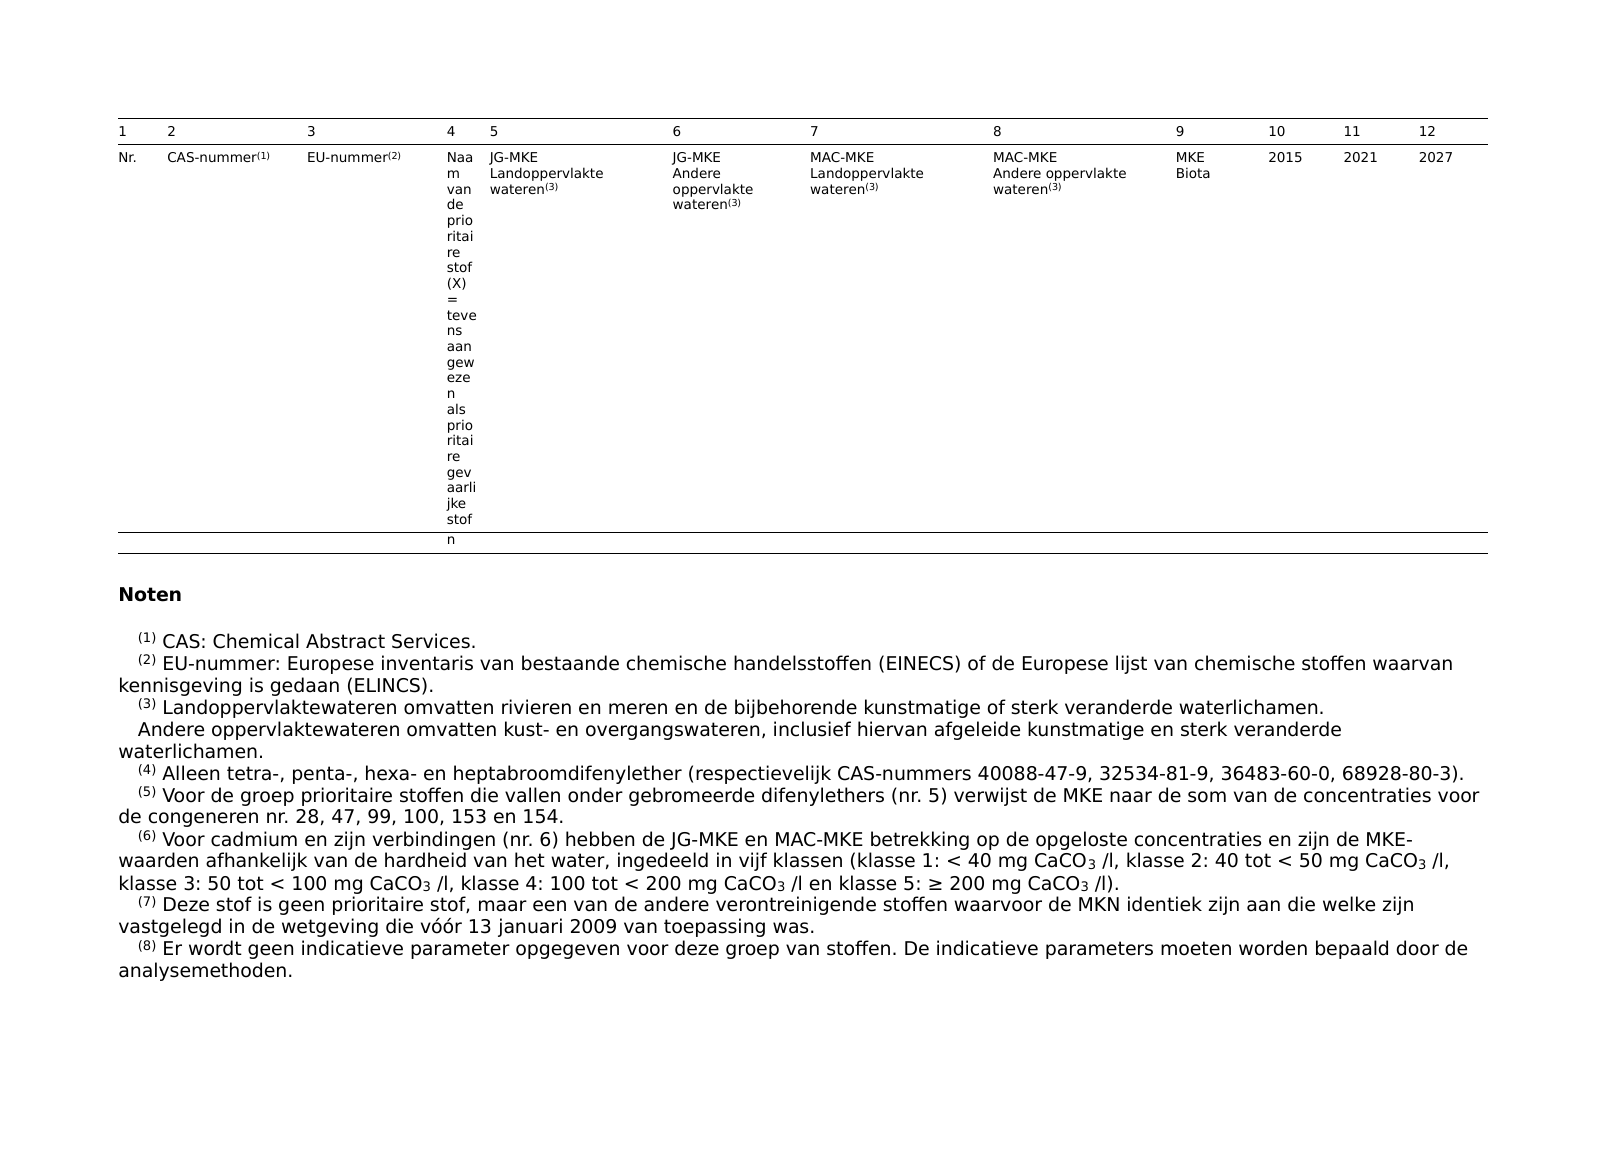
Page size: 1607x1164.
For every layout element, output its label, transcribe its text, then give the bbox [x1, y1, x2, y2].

text (2) EU-nummer: Europese inventaris van bestaande chemische handelsstoffen (EINECS) of de Europese lijst van chemische stoffen waarvan kennisgeving is gedaan (ELINCS). [118, 653, 1488, 697]
table_cell [804, 533, 987, 553]
table_header 2 [161, 119, 301, 144]
table_header 3 [301, 119, 441, 144]
table_cell 2027 [1413, 145, 1488, 532]
text (5) Voor de groep prioritaire stoffen die vallen onder gebromeerde difenylethers (nr. 5) verwijst de MKE naar de som van de concentraties voor de congeneren nr. 28, 47, 99, 100, 153 en 154. [118, 784, 1488, 828]
table_cell MAC-MKE Landoppervlakte wateren(3) [804, 145, 987, 532]
table_header 12 [1413, 119, 1488, 144]
table_cell [1413, 533, 1488, 553]
table_cell [1338, 533, 1413, 553]
text (8) Er wordt geen indicatieve parameter opgegeven voor deze groep van stoffen. De indicatieve parameters moeten worden bepaald door de analysemethoden. [118, 938, 1488, 982]
table_header 8 [987, 119, 1170, 144]
table_cell EU-nummer(2) [301, 145, 441, 532]
table_header 1 [118, 119, 161, 144]
table_cell [161, 533, 301, 553]
table_cell 2015 [1262, 145, 1337, 532]
table_cell Naam van de prioritaire stof (X) = tevens aangewezen als prioritaire gevaarlijke stof [441, 145, 484, 532]
table_cell 2021 [1338, 145, 1413, 532]
text (1) CAS: Chemical Abstract Services. [118, 631, 1488, 653]
table_header 11 [1338, 119, 1413, 144]
table_header 5 [484, 119, 666, 144]
table_cell [118, 533, 161, 553]
table_header 6 [666, 119, 804, 144]
table_header 9 [1170, 119, 1262, 144]
text Andere oppervlaktewateren omvatten kust- en overgangswateren, inclusief hiervan afgeleide kunstmatige en sterk veranderde waterlichamen. [118, 718, 1488, 762]
table_cell Nr. [118, 145, 161, 532]
table_cell [987, 533, 1170, 553]
text (6) Voor cadmium en zijn verbindingen (nr. 6) hebben de JG-MKE en MAC-MKE betrekking op de opgeloste concentraties en zijn de MKE-waarden afhankelijk van de hardheid van het water, ingedeeld in vijf klassen (klasse 1: < 40 mg CaCO3 /l, klasse 2: 40 tot < 50 mg CaCO3 /l, klasse 3: 50 tot < 100 mg CaCO3 /l, klasse 4: 100 tot < 200 mg CaCO3 /l en klasse 5: ≥ 200 mg CaCO3 /l). [118, 828, 1488, 894]
table_cell n [441, 533, 484, 553]
table_header 10 [1262, 119, 1337, 144]
subtitle Noten [118, 584, 1488, 606]
table_cell JG-MKE Landoppervlakte wateren(3) [484, 145, 666, 532]
table_cell [666, 533, 804, 553]
table_header 4 [441, 119, 484, 144]
table_cell JG-MKE Andere oppervlakte wateren(3) [666, 145, 804, 532]
table_header 7 [804, 119, 987, 144]
text (3) Landoppervlaktewateren omvatten rivieren en meren en de bijbehorende kunstmatige of sterk veranderde waterlichamen. [118, 697, 1488, 718]
table_cell CAS-nummer(1) [161, 145, 301, 532]
text (7) Deze stof is geen prioritaire stof, maar een van de andere verontreinigende stoffen waarvoor de MKN identiek zijn aan die welke zijn vastgelegd in de wetgeving die vóór 13 januari 2009 van toepassing was. [118, 894, 1488, 938]
text (4) Alleen tetra-, penta-, hexa- en heptabroomdifenylether (respectievelijk CAS-nummers 40088-47-9, 32534-81-9, 36483-60-0, 68928-80-3). [118, 762, 1488, 784]
table_cell [1262, 533, 1337, 553]
table_cell [301, 533, 441, 553]
table_cell MAC-MKE Andere oppervlakte wateren(3) [987, 145, 1170, 532]
table_cell [484, 533, 666, 553]
table_cell [1170, 533, 1262, 553]
table_cell MKE Biota [1170, 145, 1262, 532]
